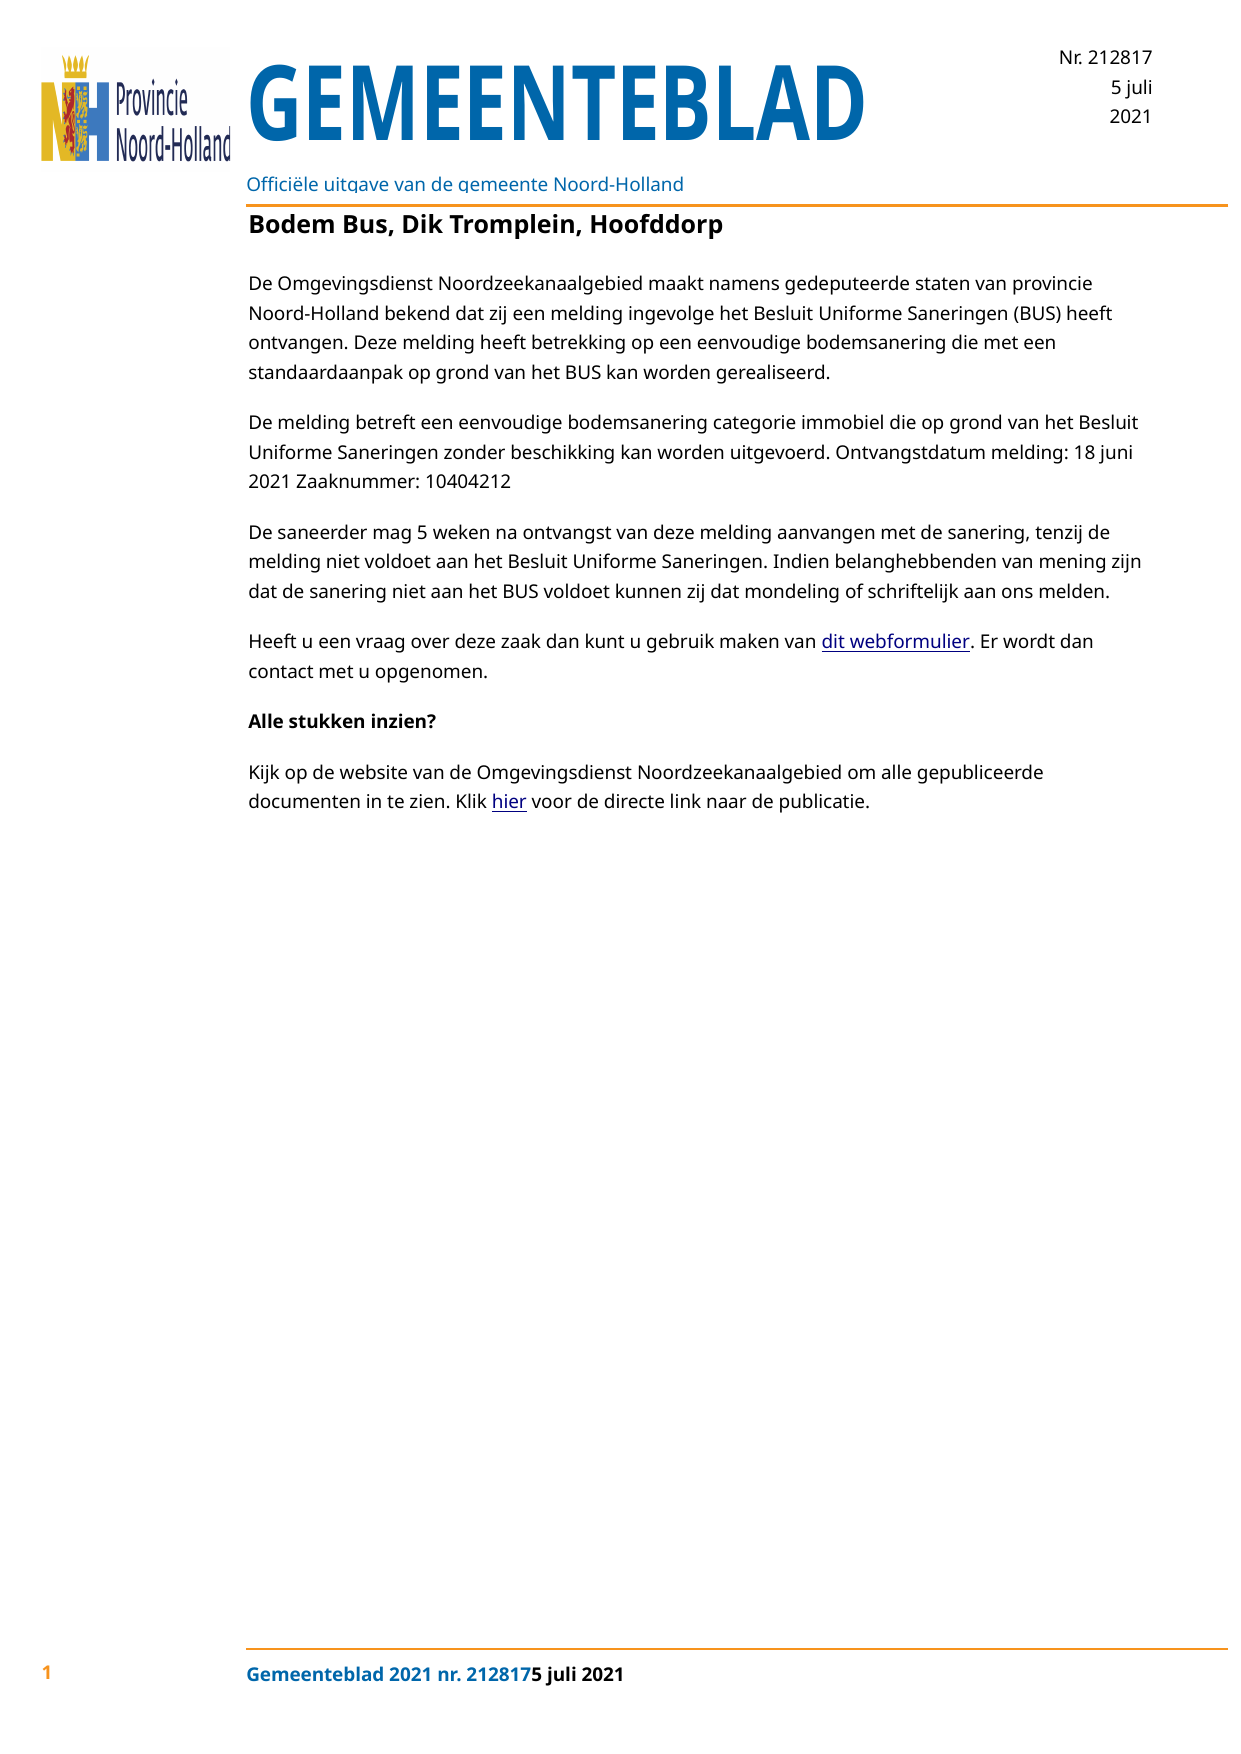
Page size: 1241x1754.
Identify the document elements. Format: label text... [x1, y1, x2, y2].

text Kijk op de website van de Omgevingsdienst Noordzeekanaalgebied om alle gepubliceerde documenten in te zien. Klik hier voor de directe link naar de publicatie. [248, 759, 1152, 814]
text De Omgevingsdienst Noordzeekanaalgebied maakt namens gedeputeerde staten van provincie Noord-Holland bekend dat zij een melding ingevolge het Besluit Uniforme Saneringen (BUS) heeft ontvangen. Deze melding heeft betrekking op een eenvoudige bodemsanering die met een standaardaanpak op grond van het BUS kan worden gerealiseerd. [248, 270, 1152, 385]
text Bodem Bus, Dik Tromplein, Hoofddorp [248, 207, 1152, 241]
text Alle stukken inzien? [248, 709, 1152, 734]
picture [41, 47, 231, 172]
text De melding betreft een eenvoudige bodemsanering categorie immobiel die op grond van het Besluit Uniforme Saneringen zonder beschikking kan worden uitgevoerd. Ontvangstdatum melding: 18 juni 2021 Zaaknummer: 10404212 [248, 409, 1152, 494]
text Heeft u een vraag over deze zaak dan kunt u gebruik maken van dit webformulier. Er wordt dan contact met u opgenomen. [248, 629, 1152, 684]
text De saneerder mag 5 weken na ontvangst van deze melding aanvangen met de sanering, tenzij de melding niet voldoet aan het Besluit Uniforme Saneringen. Indien belanghebbenden van mening zijn dat de sanering niet aan het BUS voldoet kunnen zij dat mondeling of schriftelijk aan ons melden. [248, 519, 1152, 604]
